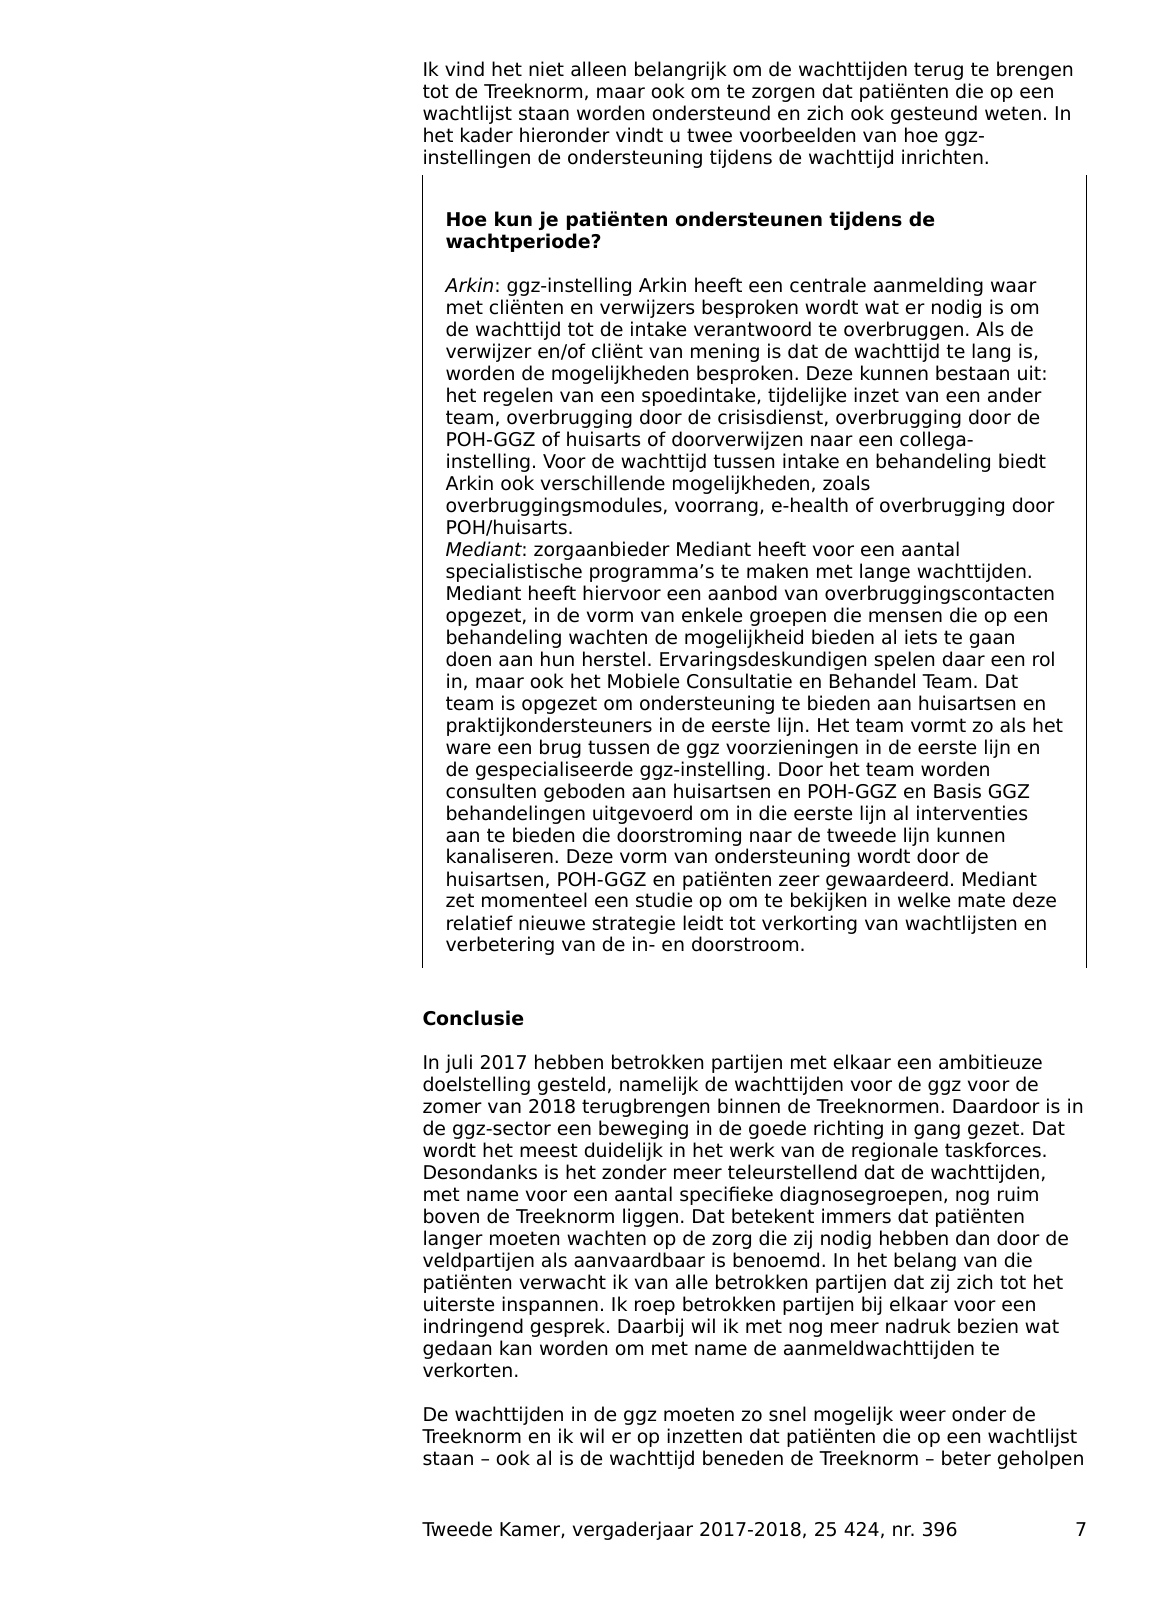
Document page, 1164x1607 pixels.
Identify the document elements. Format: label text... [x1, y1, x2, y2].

text In juli 2017 hebben betrokken partijen met elkaar een ambitieuze doelstelling gesteld, namelijk de wachttijden voor de ggz voor de zomer van 2018 terugbrengen binnen de Treeknormen. Daardoor is in de ggz-sector een beweging in de goede richting in gang gezet. Dat wordt het meest duidelijk in het werk van de regionale taskforces. Desondanks is het zonder meer teleurstellend dat de wachttijden, met name voor een aantal specifieke diagnosegroepen, nog ruim boven de Treeknorm liggen. Dat betekent immers dat patiënten langer moeten wachten op de zorg die zij nodig hebben dan door de veldpartijen als aanvaardbaar is benoemd. In het belang van die patiënten verwacht ik van alle betrokken partijen dat zij zich tot het uiterste inspannen. Ik roep betrokken partijen bij elkaar voor een indringend gesprek. Daarbij wil ik met nog meer nadruk bezien wat gedaan kan worden om met name de aanmeldwachttijden te verkorten. [422, 1052, 1087, 1382]
table_header Hoe kun je patiënten ondersteunen tijdens de wachtperiode? Arkin: ggz-instelling Arkin heeft een centrale aanmelding waar met cliënten en verwijzers besproken wordt wat er nodig is om de wachttijd tot de intake verantwoord te overbruggen. Als de verwijzer en/of cliënt van mening is dat de wachttijd te lang is, worden de mogelijkheden besproken. Deze kunnen bestaan uit: het regelen van een spoedintake, tijdelijke inzet van een ander team, overbrugging door de crisisdienst, overbrugging door de POH-GGZ of huisarts of doorverwijzen naar een collega-instelling. Voor de wachttijd tussen intake en behandeling biedt Arkin ook verschillende mogelijkheden, zoals overbruggingsmodules, voorrang, e-health of overbrugging door POH/huisarts. Mediant: zorgaanbieder Mediant heeft voor een aantal specialistische programma’s te maken met lange wachttijden. Mediant heeft hiervoor een aanbod van overbruggingscontacten opgezet, in de vorm van enkele groepen die mensen die op een behandeling wachten de mogelijkheid bieden al iets te gaan doen aan hun herstel. Ervaringsdeskundigen spelen daar een rol in, maar ook het Mobiele Consultatie en Behandel Team. Dat team is opgezet om ondersteuning te bieden aan huisartsen en praktijkondersteuners in de eerste lijn. Het team vormt zo als het ware een brug tussen de ggz voorzieningen in de eerste lijn en de gespecialiseerde ggz-instelling. Door het team worden consulten geboden aan huisartsen en POH-GGZ en Basis GGZ behandelingen uitgevoerd om in die eerste lijn al interventies aan te bieden die doorstroming naar de tweede lijn kunnen kanaliseren. Deze vorm van ondersteuning wordt door de huisartsen, POH-GGZ en patiënten zeer gewaardeerd. Mediant zet momenteel een studie op om te bekijken in welke mate deze relatief nieuwe strategie leidt tot verkorting van wachtlijsten en verbetering van de in- en doorstroom. [423, 175, 1086, 968]
subtitle Conclusie [422, 1008, 1087, 1030]
text De wachttijden in de ggz moeten zo snel mogelijk weer onder de Treeknorm en ik wil er op inzetten dat patiënten die op een wachtlijst staan – ook al is de wachttijd beneden de Treeknorm – beter geholpen [422, 1404, 1087, 1470]
text Ik vind het niet alleen belangrijk om de wachttijden terug te brengen tot de Treeknorm, maar ook om te zorgen dat patiënten die op een wachtlijst staan worden ondersteund en zich ook gesteund weten. In het kader hieronder vindt u twee voorbeelden van hoe ggz-instellingen de ondersteuning tijdens de wachttijd inrichten. [422, 59, 1087, 169]
